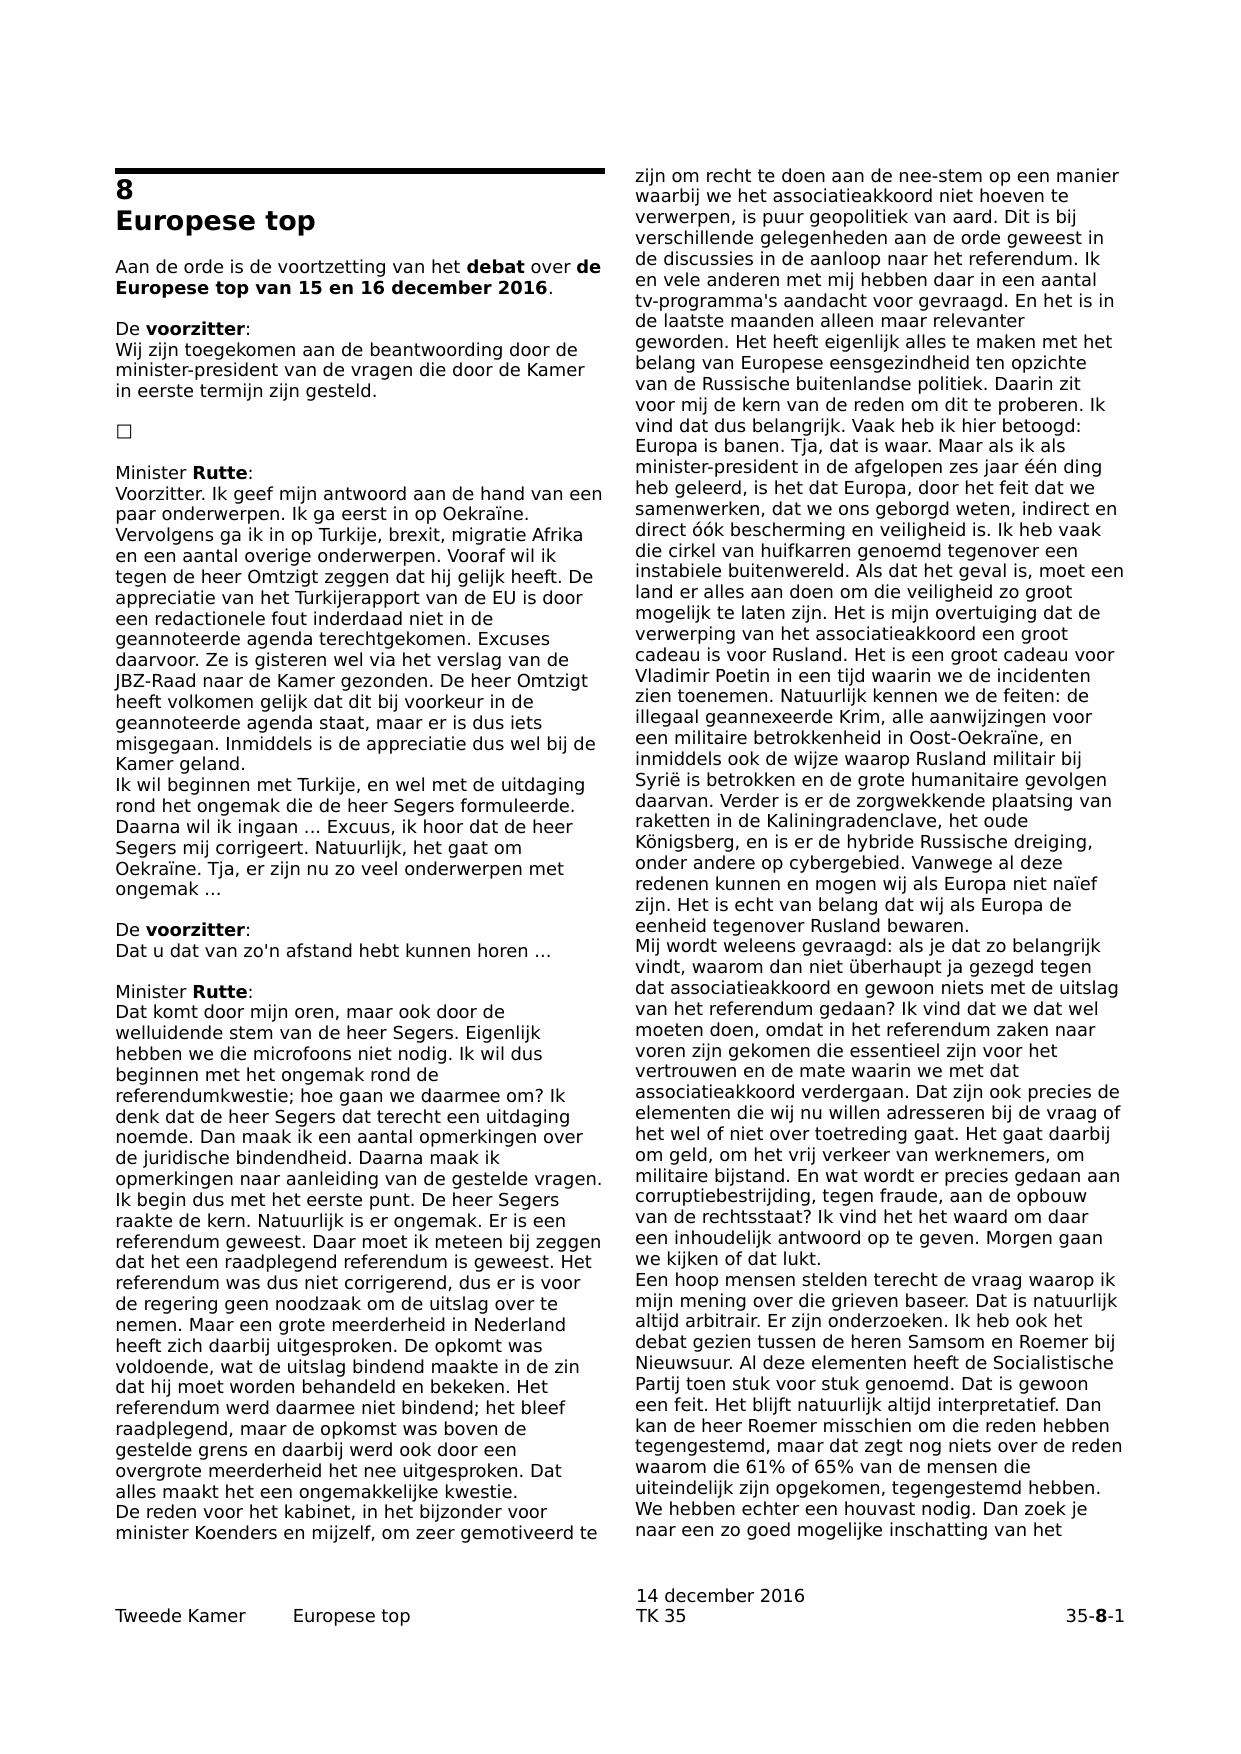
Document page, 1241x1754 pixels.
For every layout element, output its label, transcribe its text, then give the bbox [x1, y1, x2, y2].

text Een hoop mensen stelden terecht de vraag waarop ik mijn mening over die grieven baseer. Dat is natuurlijk altijd arbitrair. Er zijn onderzoeken. Ik heb ook het debat gezien tussen de heren Samsom en Roemer bij Nieuwsuur. Al deze elementen heeft de Socialistische Partij toen stuk voor stuk genoemd. Dat is gewoon een feit. Het blijft natuurlijk altijd interpretatief. Dan kan de heer Roemer misschien om die reden hebben tegengestemd, maar dat zegt nog niets over de reden waarom die 61% of 65% van de mensen die uiteindelijk zijn opgekomen, tegengestemd hebben. We hebben echter een houvast nodig. Dan zoek je naar een zo goed mogelijke inschatting van het [635, 1269, 1125, 1540]
text Ik wil beginnen met Turkije, en wel met de uitdaging rond het ongemak die de heer Segers formuleerde. Daarna wil ik ingaan ... Excuus, ik hoor dat de heer Segers mij corrigeert. Natuurlijk, het gaat om Oekraïne. Tja, er zijn nu zo veel onderwerpen met ongemak ... [115, 775, 605, 900]
text ⬜ [115, 422, 605, 442]
text Aan de orde is de voortzetting van het debat over de Europese top van 15 en 16 december 2016. [115, 257, 605, 298]
text Ik begin dus met het eerste punt. De heer Segers raakte de kern. Natuurlijk is er ongemak. Er is een referendum geweest. Daar moet ik meteen bij zeggen dat het een raadplegend referendum is geweest. Het referendum was dus niet corrigerend, dus er is voor de regering geen noodzaak om de uitslag over te nemen. Maar een grote meerderheid in Nederland heeft zich daarbij uitgesproken. De opkomt was voldoende, wat de uitslag bindend maakte in de zin dat hij moet worden behandeld en bekeken. Het referendum werd daarmee niet bindend; het bleef raadplegend, maar de opkomst was boven de gestelde grens en daarbij werd ook door een overgrote meerderheid het nee uitgesproken. Dat alles maakt het een ongemakkelijke kwestie. [115, 1190, 605, 1502]
text De voorzitter: [115, 318, 605, 339]
text De reden voor het kabinet, in het bijzonder voor minister Koenders en mijzelf, om zeer gemotiveerd te [115, 1502, 605, 1544]
text zijn om recht te doen aan de nee-stem op een manier waarbij we het associatieakkoord niet hoeven te verwerpen, is puur geopolitiek van aard. Dit is bij verschillende gelegenheden aan de orde geweest in de discussies in de aanloop naar het referendum. Ik en vele anderen met mij hebben daar in een aantal tv-programma's aandacht voor gevraagd. En het is in de laatste maanden alleen maar relevanter geworden. Het heeft eigenlijk alles te maken met het belang van Europese eensgezindheid ten opzichte van de Russische buitenlandse politiek. Daarin zit voor mij de kern van de reden om dit te proberen. Ik vind dat dus belangrijk. Vaak heb ik hier betoogd: Europa is banen. Tja, dat is waar. Maar als ik als minister-president in de afgelopen zes jaar één ding heb geleerd, is het dat Europa, door het feit dat we samenwerken, dat we ons geborgd weten, indirect en direct óók bescherming en veiligheid is. Ik heb vaak die cirkel van huifkarren genoemd tegenover een instabiele buitenwereld. Als dat het geval is, moet een land er alles aan doen om die veiligheid zo groot mogelijk te laten zijn. Het is mijn overtuiging dat de verwerping van het associatieakkoord een groot cadeau is voor Rusland. Het is een groot cadeau voor Vladimir Poetin in een tijd waarin we de incidenten zien toenemen. Natuurlijk kennen we de feiten: de illegaal geannexeerde Krim, alle aanwijzingen voor een militaire betrokkenheid in Oost-Oekraïne, en inmiddels ook de wijze waarop Rusland militair bij Syrië is betrokken en de grote humanitaire gevolgen daarvan. Verder is er de zorgwekkende plaatsing van raketten in de Kaliningradenclave, het oude Königsberg, en is er de hybride Russische dreiging, onder andere op cybergebied. Vanwege al deze redenen kunnen en mogen wij als Europa niet naïef zijn. Het is echt van belang dat wij als Europa de eenheid tegenover Rusland bewaren. [635, 165, 1125, 936]
text Minister Rutte: [115, 462, 605, 483]
text Minister Rutte: [115, 981, 605, 1002]
text Voorzitter. Ik geef mijn antwoord aan de hand van een paar onderwerpen. Ik ga eerst in op Oekraïne. Vervolgens ga ik in op Turkije, brexit, migratie Afrika en een aantal overige onderwerpen. Vooraf wil ik tegen de heer Omtzigt zeggen dat hij gelijk heeft. De appreciatie van het Turkijerapport van de EU is door een redactionele fout inderdaad niet in de geannoteerde agenda terechtgekomen. Excuses daarvoor. Ze is gisteren wel via het verslag van de JBZ-Raad naar de Kamer gezonden. De heer Omtzigt heeft volkomen gelijk dat dit bij voorkeur in de geannoteerde agenda staat, maar er is dus iets misgegaan. Inmiddels is de appreciatie dus wel bij de Kamer geland. [115, 483, 605, 775]
text Mij wordt weleens gevraagd: als je dat zo belangrijk vindt, waarom dan niet überhaupt ja gezegd tegen dat associatieakkoord en gewoon niets met de uitslag van het referendum gedaan? Ik vind dat we dat wel moeten doen, omdat in het referendum zaken naar voren zijn gekomen die essentieel zijn voor het vertrouwen en de mate waarin we met dat associatieakkoord verdergaan. Dat zijn ook precies de elementen die wij nu willen adresseren bij de vraag of het wel of niet over toetreding gaat. Het gaat daarbij om geld, om het vrij verkeer van werknemers, om militaire bijstand. En wat wordt er precies gedaan aan corruptiebestrijding, tegen fraude, aan de opbouw van de rechtsstaat? Ik vind het het waard om daar een inhoudelijk antwoord op te geven. Morgen gaan we kijken of dat lukt. [635, 936, 1125, 1269]
text Dat u dat van zo'n afstand hebt kunnen horen ... [115, 941, 605, 961]
text De voorzitter: [115, 920, 605, 941]
text Wij zijn toegekomen aan de beantwoording door de minister-president van de vragen die door de Kamer in eerste termijn zijn gesteld. [115, 339, 605, 402]
text Dat komt door mijn oren, maar ook door de welluidende stem van de heer Segers. Eigenlijk hebben we die microfoons niet nodig. Ik wil dus beginnen met het ongemak rond de referendumkwestie; hoe gaan we daarmee om? Ik denk dat de heer Segers dat terecht een uitdaging noemde. Dan maak ik een aantal opmerkingen over de juridische bindendheid. Daarna maak ik opmerkingen naar aanleiding van de gestelde vragen. [115, 1002, 605, 1190]
title 8 Europese top [115, 174, 605, 237]
